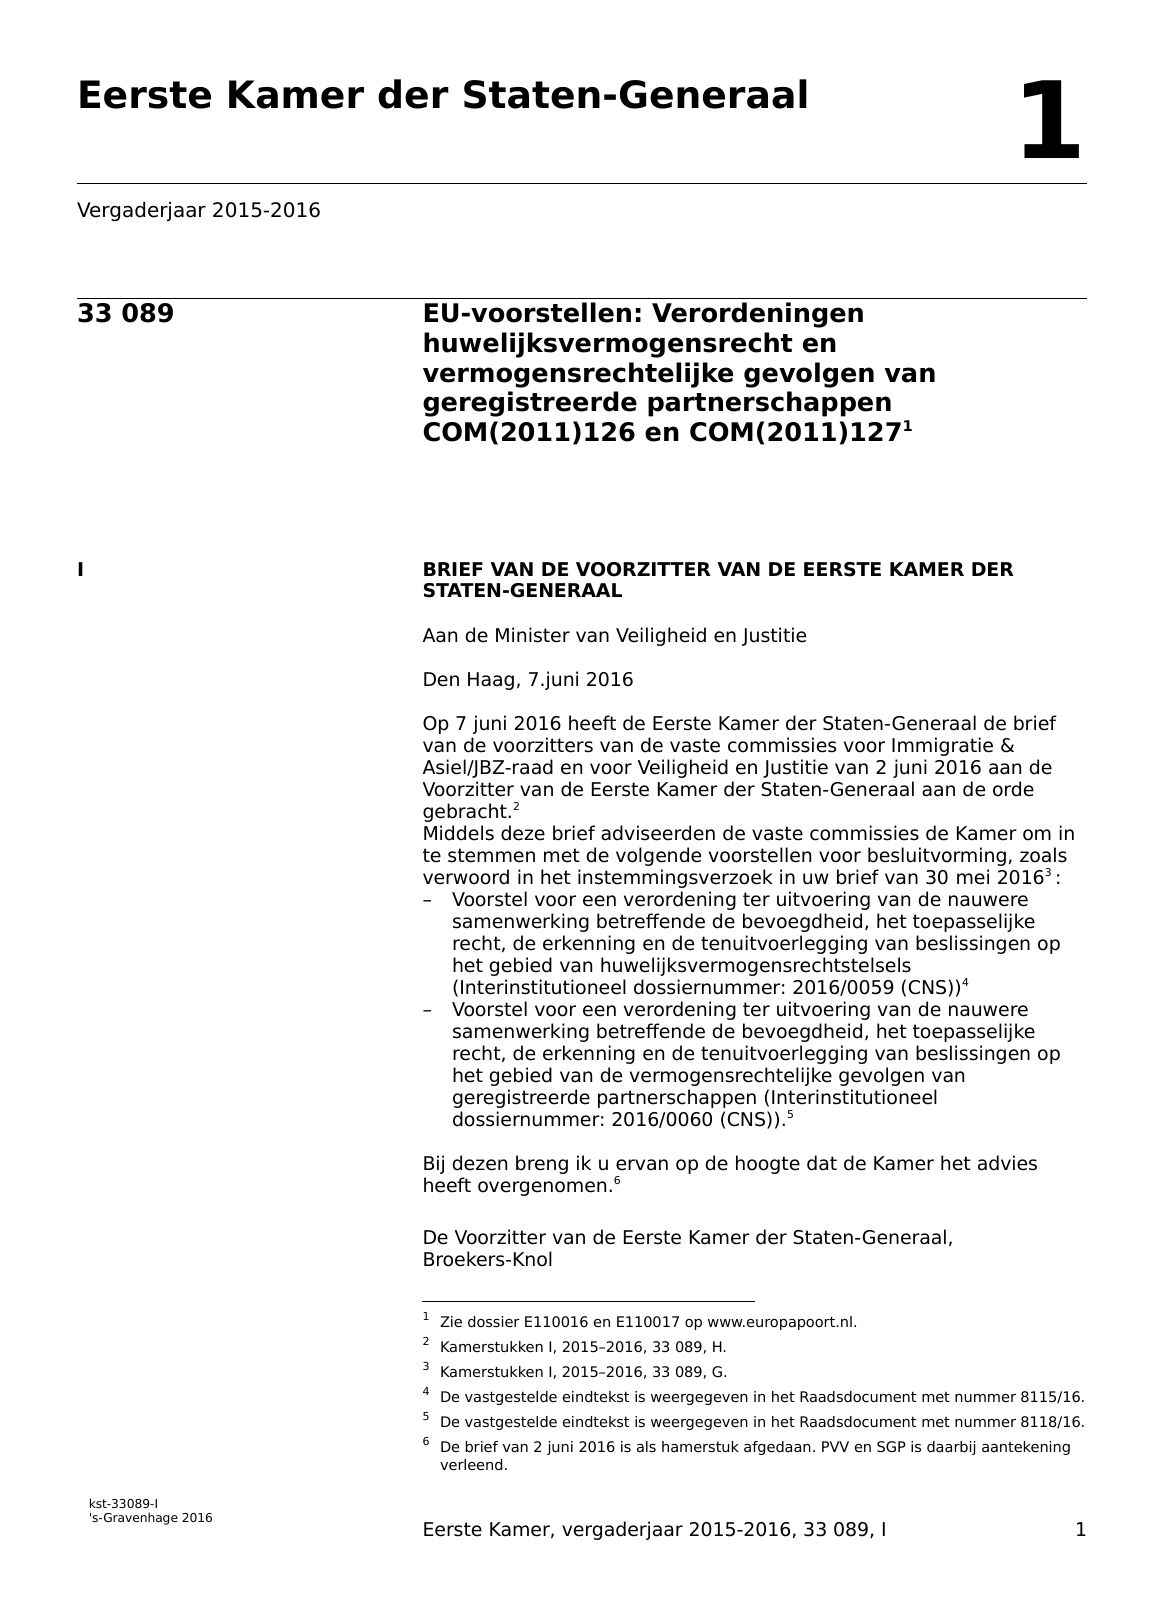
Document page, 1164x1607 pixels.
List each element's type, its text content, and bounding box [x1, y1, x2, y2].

text – Voorstel voor een verordening ter uitvoering van de nauwere samenwerking betreffende de bevoegdheid, het toepasselijke recht, de erkenning en de tenuitvoerlegging van beslissingen op het gebied van huwelijksvermogensrechtstelsels (Interinstitutioneel dossiernummer: 2016/0059 (CNS)) [422, 889, 1087, 999]
text Aan de Minister van Veiligheid en Justitie [422, 624, 1087, 647]
text Op 7 juni 2016 heeft de Eerste Kamer der Staten-Generaal de brief van de voorzitters van de vaste commissies voor Immigratie & Asiel/JBZ-raad en voor Veiligheid en Justitie van 2 juni 2016 aan de Voorzitter van de Eerste Kamer der Staten-Generaal aan de orde gebracht. [422, 713, 1087, 823]
text Middels deze brief adviseerden de vaste commissies de Kamer om in te stemmen met de volgende voorstellen voor besluitvorming, zoals verwoord in het instemmingsverzoek in uw brief van 30 mei 2016: [422, 823, 1087, 889]
table_cell Vergaderjaar 2015-2016 [77, 184, 1087, 298]
text Kamerstukken I, 2015–2016, 33 089, H. [422, 1335, 1087, 1357]
text – Voorstel voor een verordening ter uitvoering van de nauwere samenwerking betreffende de bevoegdheid, het toepasselijke recht, de erkenning en de tenuitvoerlegging van beslissingen op het gebied van de vermogensrechtelijke gevolgen van geregistreerde partnerschappen (Interinstitutioneel dossiernummer: 2016/0060 (CNS)). [422, 999, 1087, 1131]
text Den Haag, 7.juni 2016 [422, 669, 1087, 691]
text Bij dezen breng ik u ervan op de hoogte dat de Kamer het advies heeft overgenomen. [422, 1153, 1087, 1197]
text 's-Gravenhage 2016 [88, 1511, 323, 1525]
subtitle I BRIEF VAN DE VOORZITTER VAN DE EERSTE KAMER DER STATEN-GENERAAL [77, 558, 1087, 602]
text Kamerstukken I, 2015–2016, 33 089, G. [422, 1360, 1087, 1382]
text De Voorzitter van de Eerste Kamer der Staten-Generaal, Broekers-Knol [422, 1227, 1087, 1271]
text De brief van 2 juni 2016 is als hamerstuk afgedaan. PVV en SGP is daarbij aantekening verleend. [422, 1435, 1087, 1474]
text De vastgestelde eindtekst is weergegeven in het Raadsdocument met nummer 8118/16. [422, 1410, 1087, 1432]
text De vastgestelde eindtekst is weergegeven in het Raadsdocument met nummer 8115/16. [422, 1385, 1087, 1407]
subtitle 33 089 EU-voorstellen: Verordeningen huwelijksvermogensrecht en vermogensrechtelijke gevolgen van geregistreerde partnerschappen COM(2011)126 en COM(2011)127 [77, 299, 1087, 447]
table_header 1 [886, 59, 1087, 183]
text kst-33089-I [88, 1497, 323, 1511]
text Zie dossier E110016 en E110017 op www.europapoort.nl. [422, 1310, 1087, 1332]
table_header Eerste Kamer der Staten-Generaal [77, 59, 886, 183]
